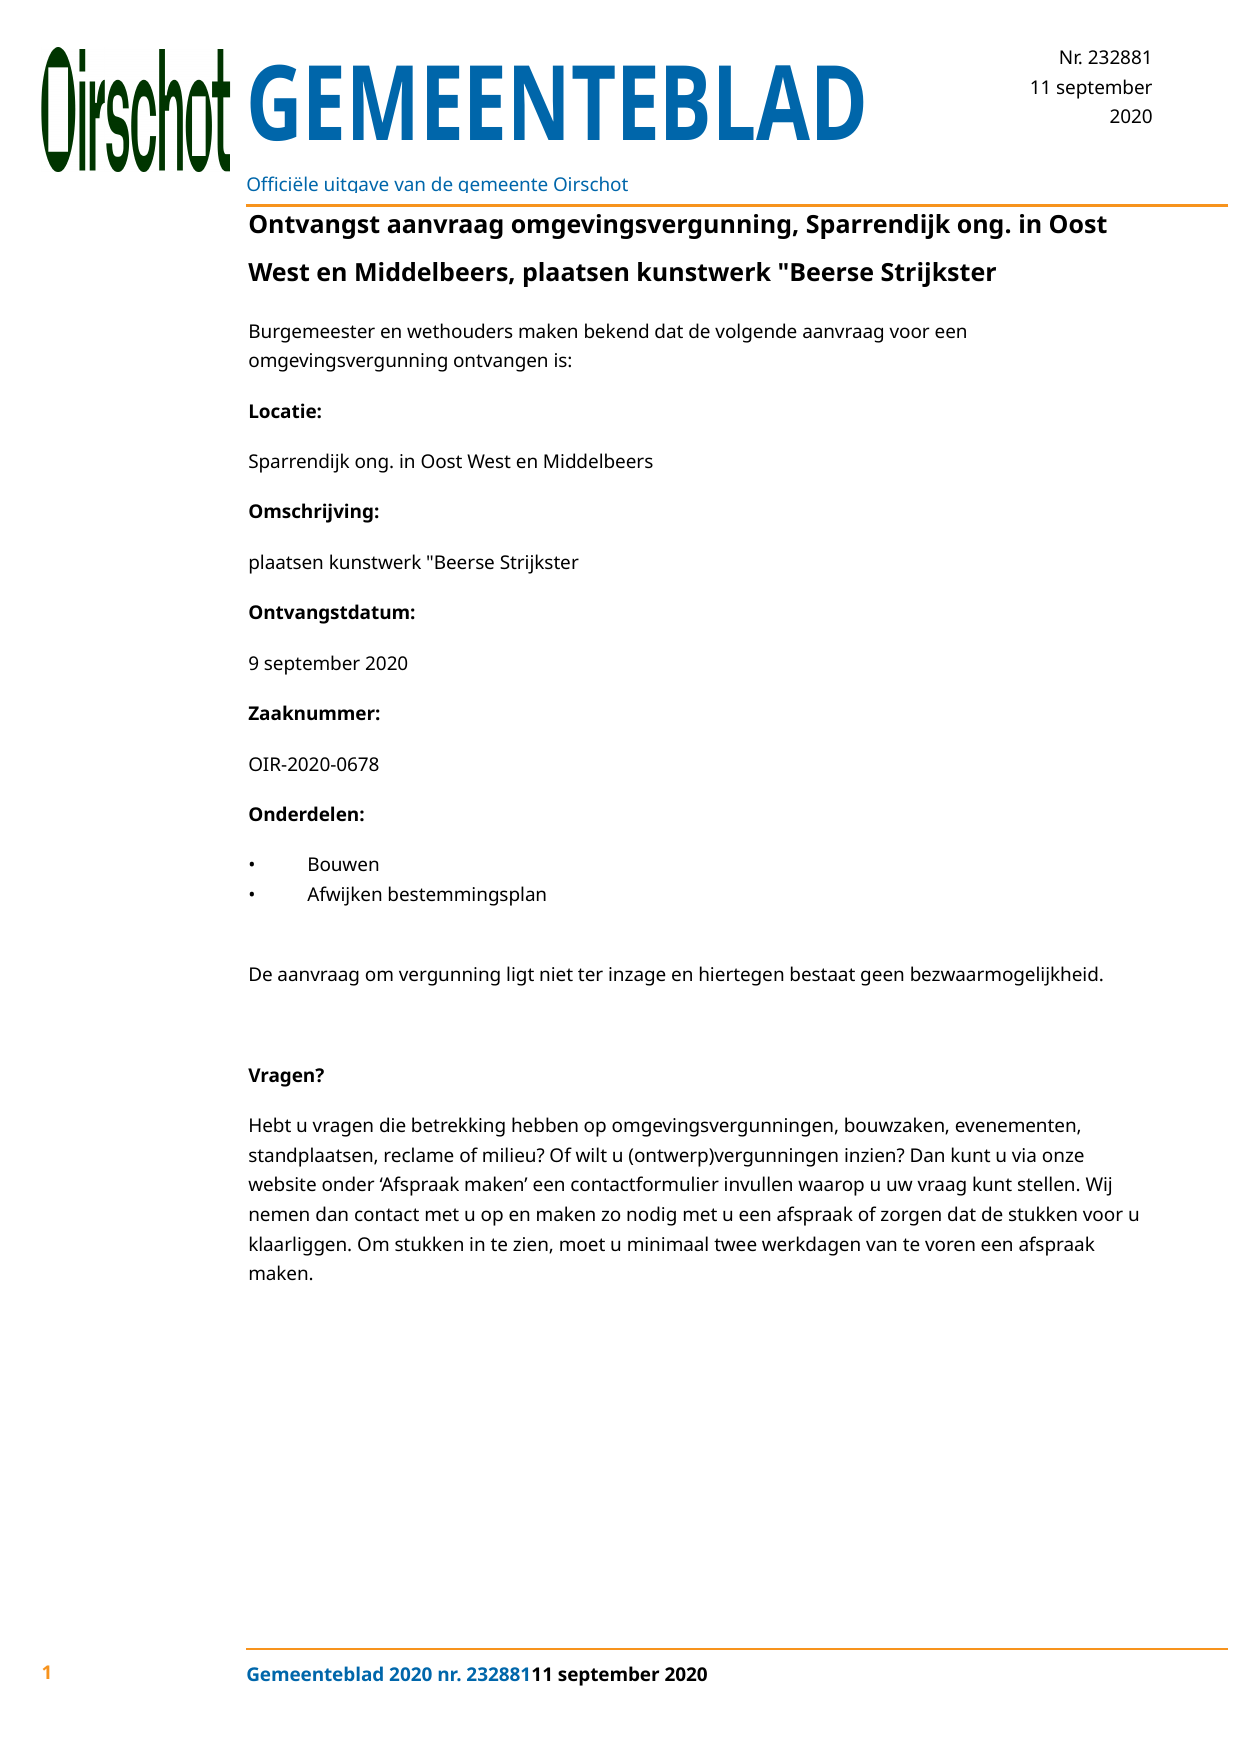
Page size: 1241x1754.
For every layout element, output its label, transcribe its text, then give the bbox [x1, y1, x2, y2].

picture [41, 47, 231, 172]
list Bouwen [248, 852, 1152, 877]
text Sparrendijk ong. in Oost West en Middelbeers [248, 448, 1152, 474]
text Onderdelen: [248, 801, 1152, 827]
list Afwijken bestemmingsplan [248, 881, 1152, 907]
text Hebt u vragen die betrekking hebben op omgevingsvergunningen, bouwzaken, evenementen, standplaatsen, reclame of milieu? Of wilt u (ontwerp)vergunningen inzien? Dan kunt u via onze website onder ‘Afspraak maken’ een contactformulier invullen waarop u uw vraag kunt stellen. Wij nemen dan contact met u op en maken zo nodig met u een afspraak of zorgen dat de stukken voor u klaarliggen. Om stukken in te zien, moet u minimaal twee werkdagen van te voren een afspraak maken. [248, 1112, 1152, 1286]
text Locatie: [248, 398, 1152, 424]
text Burgemeester en wethouders maken bekend dat de volgende aanvraag voor een omgevingsvergunning ontvangen is: [248, 318, 1152, 373]
text De aanvraag om vergunning ligt niet ter inzage en hiertegen bestaat geen bezwaarmogelijkheid. [248, 961, 1152, 987]
text Zaaknummer: [248, 700, 1152, 726]
text Ontvangstdatum: [248, 599, 1152, 625]
text Ontvangst aanvraag omgevingsvergunning, Sparrendijk ong. in Oost West en Middelbeers, plaatsen kunstwerk "Beerse Strijkster [248, 207, 1152, 288]
text OIR-2020-0678 [248, 751, 1152, 777]
text Vragen? [248, 1062, 1152, 1088]
text Omschrijving: [248, 499, 1152, 524]
text plaatsen kunstwerk "Beerse Strijkster [248, 549, 1152, 575]
text 9 september 2020 [248, 650, 1152, 676]
